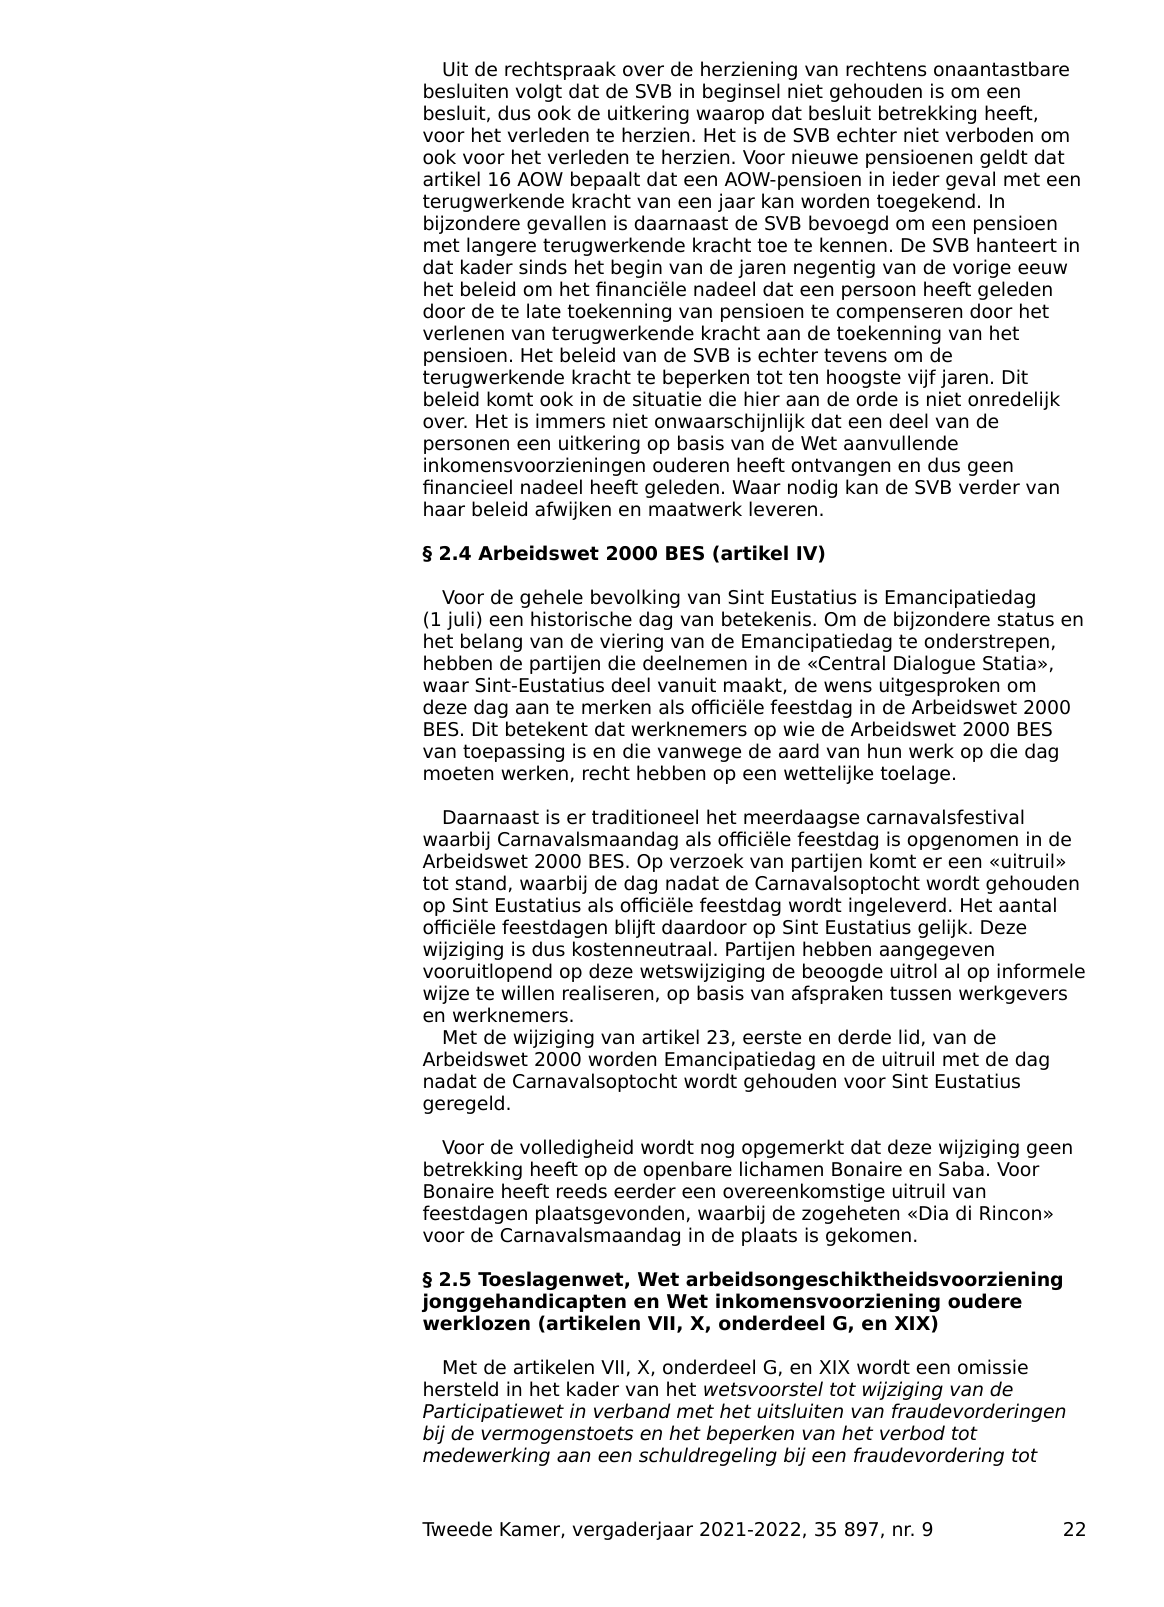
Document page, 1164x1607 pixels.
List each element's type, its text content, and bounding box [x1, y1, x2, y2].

text Daarnaast is er traditioneel het meerdaagse carnavalsfestival waarbij Carnavalsmaandag als officiële feestdag is opgenomen in de Arbeidswet 2000 BES. Op verzoek van partijen komt er een «uitruil» tot stand, waarbij de dag nadat de Carnavalsoptocht wordt gehouden op Sint Eustatius als officiële feestdag wordt ingeleverd. Het aantal officiële feestdagen blijft daardoor op Sint Eustatius gelijk. Deze wijziging is dus kostenneutraal. Partijen hebben aangegeven vooruitlopend op deze wetswijziging de beoogde uitrol al op informele wijze te willen realiseren, op basis van afspraken tussen werkgevers en werknemers. [422, 807, 1087, 1027]
text Met de artikelen VII, X, onderdeel G, en XIX wordt een omissie hersteld in het kader van het wetsvoorstel tot wijziging van de Participatiewet in verband met het uitsluiten van fraudevorderingen bij de vermogenstoets en het beperken van het verbod tot medewerking aan een schuldregeling bij een fraudevordering tot [422, 1357, 1087, 1467]
text Voor de volledigheid wordt nog opgemerkt dat deze wijziging geen betrekking heeft op de openbare lichamen Bonaire en Saba. Voor Bonaire heeft reeds eerder een overeenkomstige uitruil van feestdagen plaatsgevonden, waarbij de zogeheten «Dia di Rincon» voor de Carnavalsmaandag in de plaats is gekomen. [422, 1137, 1087, 1247]
text Met de wijziging van artikel 23, eerste en derde lid, van de Arbeidswet 2000 worden Emancipatiedag en de uitruil met de dag nadat de Carnavalsoptocht wordt gehouden voor Sint Eustatius geregeld. [422, 1027, 1087, 1115]
text Voor de gehele bevolking van Sint Eustatius is Emancipatiedag (1 juli) een historische dag van betekenis. Om de bijzondere status en het belang van de viering van de Emancipatiedag te onderstrepen, hebben de partijen die deelnemen in de «Central Dialogue Statia», waar Sint-Eustatius deel vanuit maakt, de wens uitgesproken om deze dag aan te merken als officiële feestdag in de Arbeidswet 2000 BES. Dit betekent dat werknemers op wie de Arbeidswet 2000 BES van toepassing is en die vanwege de aard van hun werk op die dag moeten werken, recht hebben op een wettelijke toelage. [422, 587, 1087, 785]
subtitle § 2.5 Toeslagenwet, Wet arbeidsongeschiktheidsvoorziening jonggehandicapten en Wet inkomensvoorziening oudere werklozen (artikelen VII, X, onderdeel G, en XIX) [422, 1269, 1087, 1335]
text Uit de rechtspraak over de herziening van rechtens onaantastbare besluiten volgt dat de SVB in beginsel niet gehouden is om een besluit, dus ook de uitkering waarop dat besluit betrekking heeft, voor het verleden te herzien. Het is de SVB echter niet verboden om ook voor het verleden te herzien. Voor nieuwe pensioenen geldt dat artikel 16 AOW bepaalt dat een AOW-pensioen in ieder geval met een terugwerkende kracht van een jaar kan worden toegekend. In bijzondere gevallen is daarnaast de SVB bevoegd om een pensioen met langere terugwerkende kracht toe te kennen. De SVB hanteert in dat kader sinds het begin van de jaren negentig van de vorige eeuw het beleid om het financiële nadeel dat een persoon heeft geleden door de te late toekenning van pensioen te compenseren door het verlenen van terugwerkende kracht aan de toekenning van het pensioen. Het beleid van de SVB is echter tevens om de terugwerkende kracht te beperken tot ten hoogste vijf jaren. Dit beleid komt ook in de situatie die hier aan de orde is niet onredelijk over. Het is immers niet onwaarschijnlijk dat een deel van de personen een uitkering op basis van de Wet aanvullende inkomensvoorzieningen ouderen heeft ontvangen en dus geen financieel nadeel heeft geleden. Waar nodig kan de SVB verder van haar beleid afwijken en maatwerk leveren. [422, 59, 1087, 521]
subtitle § 2.4 Arbeidswet 2000 BES (artikel IV) [422, 543, 1087, 565]
